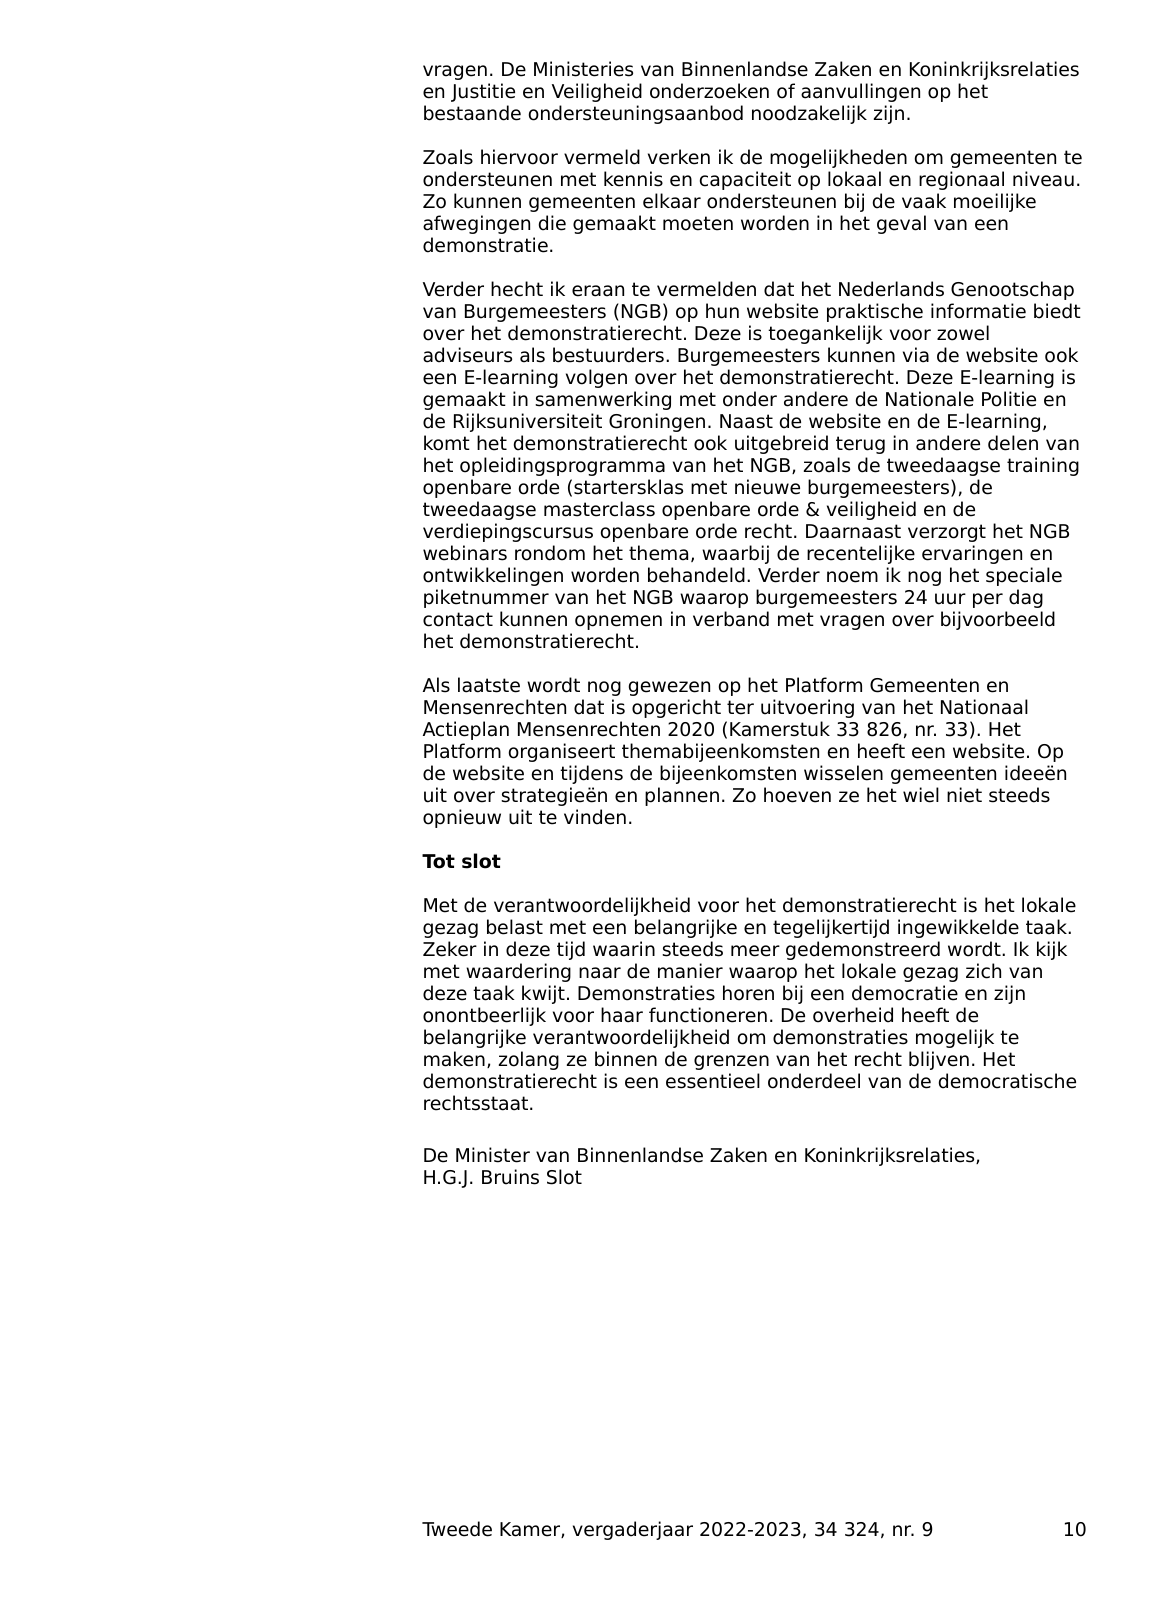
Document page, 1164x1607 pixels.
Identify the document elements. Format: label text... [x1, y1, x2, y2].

text De Minister van Binnenlandse Zaken en Koninkrijksrelaties, H.G.J. Bruins Slot [422, 1145, 1087, 1189]
text Verder hecht ik eraan te vermelden dat het Nederlands Genootschap van Burgemeesters (NGB) op hun website praktische informatie biedt over het demonstratierecht. Deze is toegankelijk voor zowel adviseurs als bestuurders. Burgemeesters kunnen via de website ook een E-learning volgen over het demonstratierecht. Deze E-learning is gemaakt in samenwerking met onder andere de Nationale Politie en de Rijksuniversiteit Groningen. Naast de website en de E-learning, komt het demonstratierecht ook uitgebreid terug in andere delen van het opleidingsprogramma van het NGB, zoals de tweedaagse training openbare orde (startersklas met nieuwe burgemeesters), de tweedaagse masterclass openbare orde & veiligheid en de verdiepingscursus openbare orde recht. Daarnaast verzorgt het NGB webinars rondom het thema, waarbij de recentelijke ervaringen en ontwikkelingen worden behandeld. Verder noem ik nog het speciale piketnummer van het NGB waarop burgemeesters 24 uur per dag contact kunnen opnemen in verband met vragen over bijvoorbeeld het demonstratierecht. [422, 279, 1087, 653]
text Als laatste wordt nog gewezen op het Platform Gemeenten en Mensenrechten dat is opgericht ter uitvoering van het Nationaal Actieplan Mensenrechten 2020 (Kamerstuk 33 826, nr. 33). Het Platform organiseert themabijeenkomsten en heeft een website. Op de website en tijdens de bijeenkomsten wisselen gemeenten ideeën uit over strategieën en plannen. Zo hoeven ze het wiel niet steeds opnieuw uit te vinden. [422, 675, 1087, 829]
text vragen. De Ministeries van Binnenlandse Zaken en Koninkrijksrelaties en Justitie en Veiligheid onderzoeken of aanvullingen op het bestaande ondersteuningsaanbod noodzakelijk zijn. [422, 59, 1087, 125]
subtitle Tot slot [422, 851, 1087, 873]
text Zoals hiervoor vermeld verken ik de mogelijkheden om gemeenten te ondersteunen met kennis en capaciteit op lokaal en regionaal niveau. Zo kunnen gemeenten elkaar ondersteunen bij de vaak moeilijke afwegingen die gemaakt moeten worden in het geval van een demonstratie. [422, 147, 1087, 257]
text Met de verantwoordelijkheid voor het demonstratierecht is het lokale gezag belast met een belangrijke en tegelijkertijd ingewikkelde taak. Zeker in deze tijd waarin steeds meer gedemonstreerd wordt. Ik kijk met waardering naar de manier waarop het lokale gezag zich van deze taak kwijt. Demonstraties horen bij een democratie en zijn onontbeerlijk voor haar functioneren. De overheid heeft de belangrijke verantwoordelijkheid om demonstraties mogelijk te maken, zolang ze binnen de grenzen van het recht blijven. Het demonstratierecht is een essentieel onderdeel van de democratische rechtsstaat. [422, 895, 1087, 1115]
